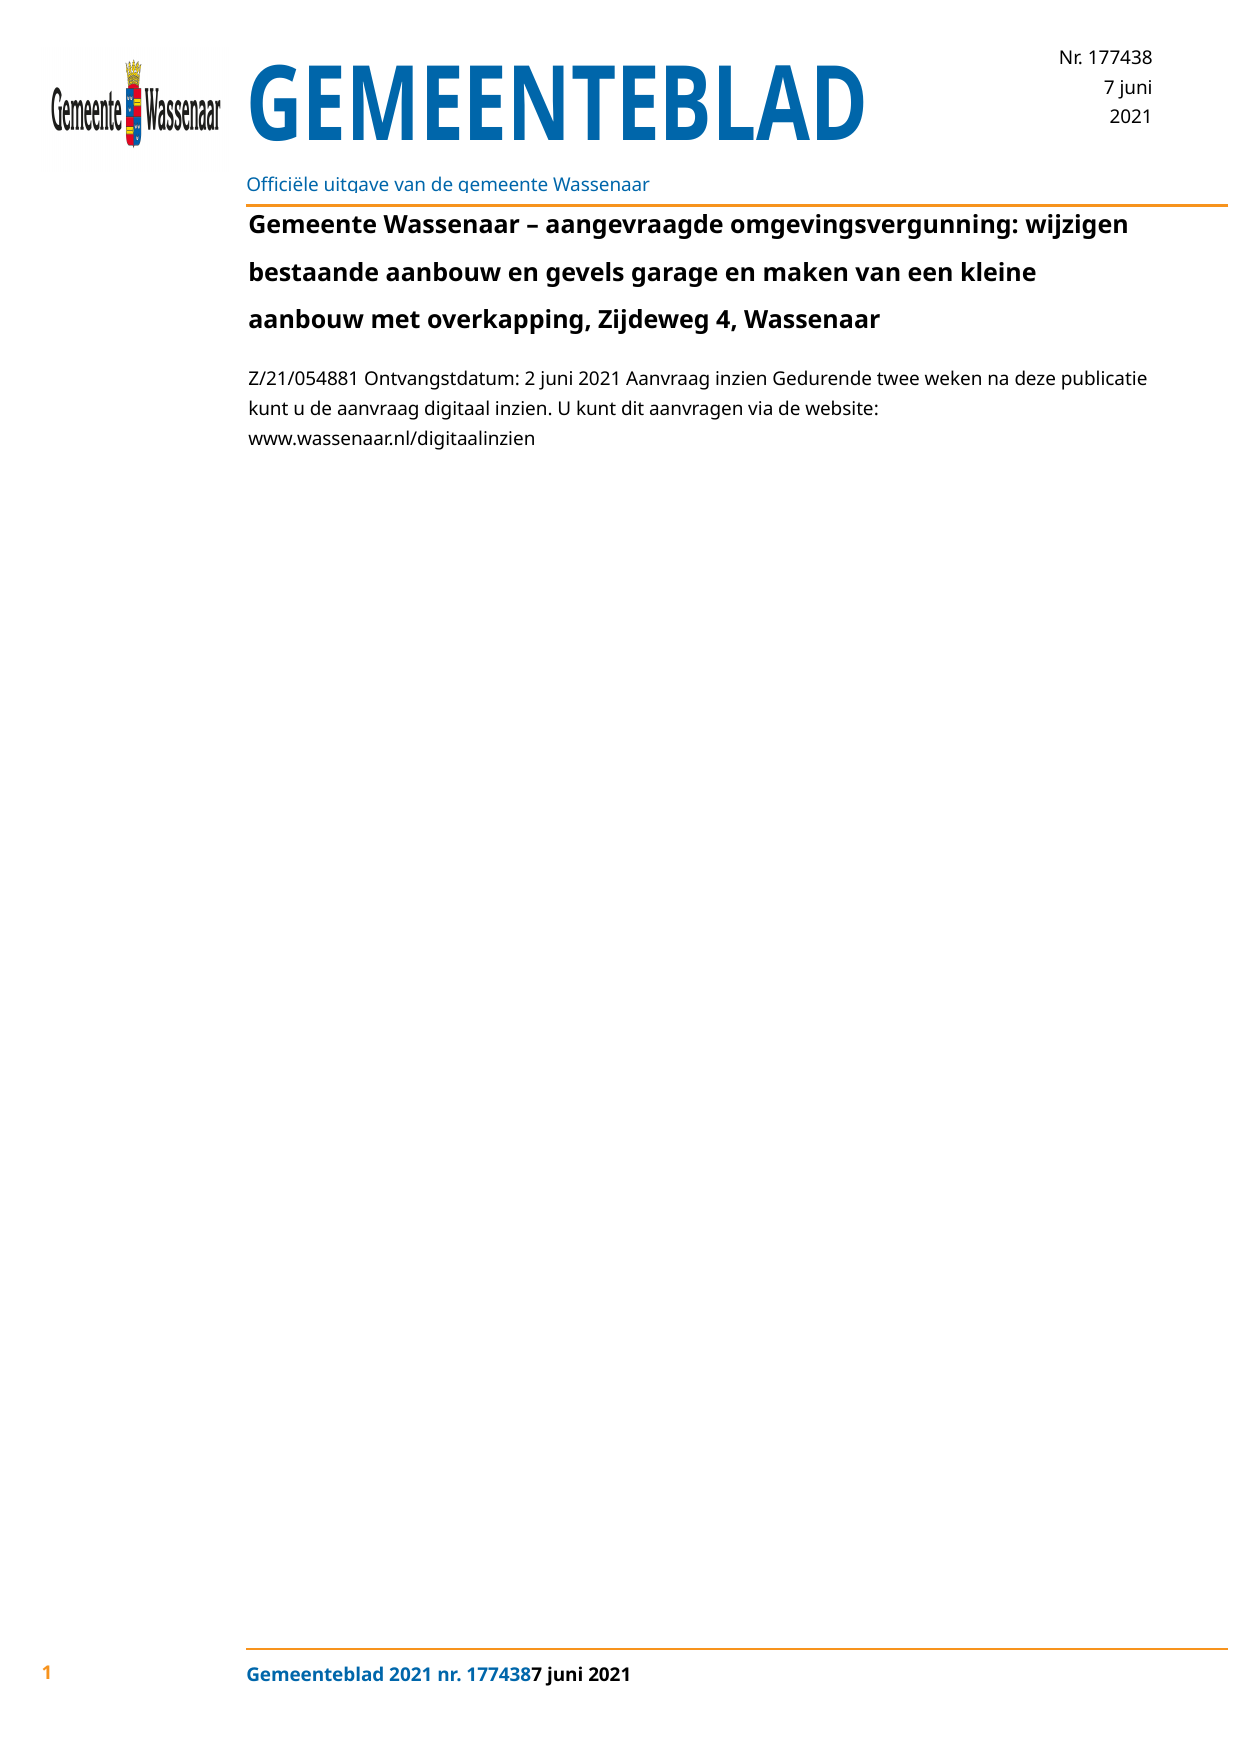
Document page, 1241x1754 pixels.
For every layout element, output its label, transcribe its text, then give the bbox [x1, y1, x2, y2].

picture [41, 47, 231, 172]
text Gemeente Wassenaar – aangevraagde omgevingsvergunning: wijzigen bestaande aanbouw en gevels garage en maken van een kleine aanbouw met overkapping, Zijdeweg 4, Wassenaar [248, 207, 1152, 336]
text Z/21/054881 Ontvangstdatum: 2 juni 2021 Aanvraag inzien Gedurende twee weken na deze publicatie kunt u de aanvraag digitaal inzien. U kunt dit aanvragen via de website: www.wassenaar.nl/digitaalinzien [248, 366, 1152, 450]
